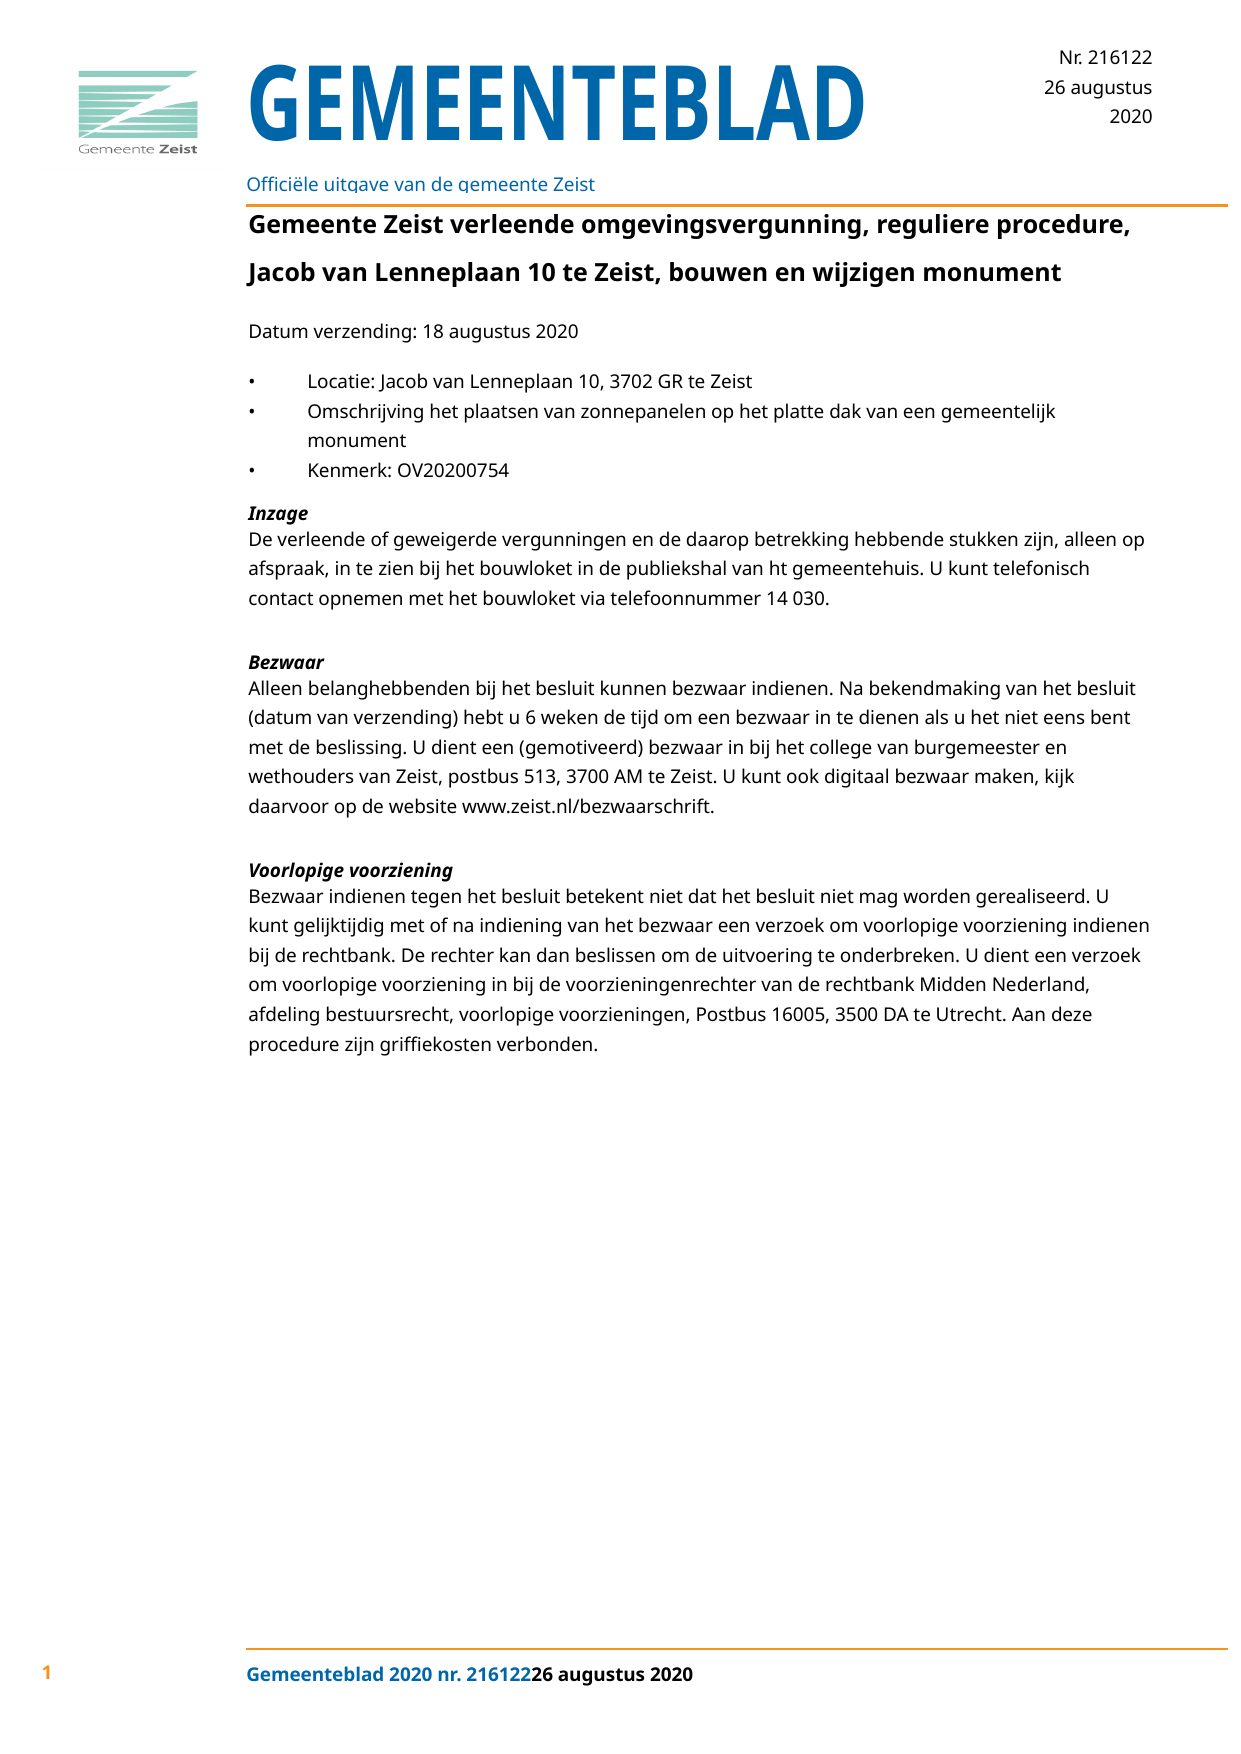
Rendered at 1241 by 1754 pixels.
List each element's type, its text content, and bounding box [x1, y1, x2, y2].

list Omschrijving het plaatsen van zonnepanelen op het platte dak van een gemeentelijk monument [248, 398, 1152, 453]
text De verleende of geweigerde vergunningen en de daarop betrekking hebbende stukken zijn, alleen op afspraak, in te zien bij het bouwloket in de publiekshal van ht gemeentehuis. U kunt telefonisch contact opnemen met het bouwloket via telefoonnummer 14 030. [248, 526, 1152, 611]
text Bezwaar indienen tegen het besluit betekent niet dat het besluit niet mag worden gerealiseerd. U kunt gelijktijdig met of na indiening van het bezwaar een verzoek om voorlopige voorziening indienen bij de rechtbank. De rechter kan dan beslissen om de uitvoering te onderbreken. U dient een verzoek om voorlopige voorziening in bij de voorzieningenrechter van de rechtbank Midden Nederland, afdeling bestuursrecht, voorlopige voorzieningen, Postbus 16005, 3500 DA te Utrecht. Aan deze procedure zijn griffiekosten verbonden. [248, 883, 1152, 1056]
list Kenmerk: OV20200754 [248, 457, 1152, 483]
text Voorlopige voorziening [248, 857, 1152, 883]
picture [41, 47, 231, 172]
text Alleen belanghebbenden bij het besluit kunnen bezwaar indienen. Na bekendmaking van het besluit (datum van verzending) hebt u 6 weken de tijd om een bezwaar in te dienen als u het niet eens bent met de beslissing. U dient een (gemotiveerd) bezwaar in bij het college van burgemeester en wethouders van Zeist, postbus 513, 3700 AM te Zeist. U kunt ook digitaal bezwaar maken, kijk daarvoor op de website www.zeist.nl/bezwaarschrift. [248, 675, 1152, 819]
text Bezwaar [248, 649, 1152, 675]
list Locatie: Jacob van Lenneplaan 10, 3702 GR te Zeist [248, 368, 1152, 394]
text Gemeente Zeist verleende omgevingsvergunning, reguliere procedure, Jacob van Lenneplaan 10 te Zeist, bouwen en wijzigen monument [248, 207, 1152, 288]
text Inzage [248, 500, 1152, 526]
text Datum verzending: 18 augustus 2020 [248, 318, 1152, 344]
